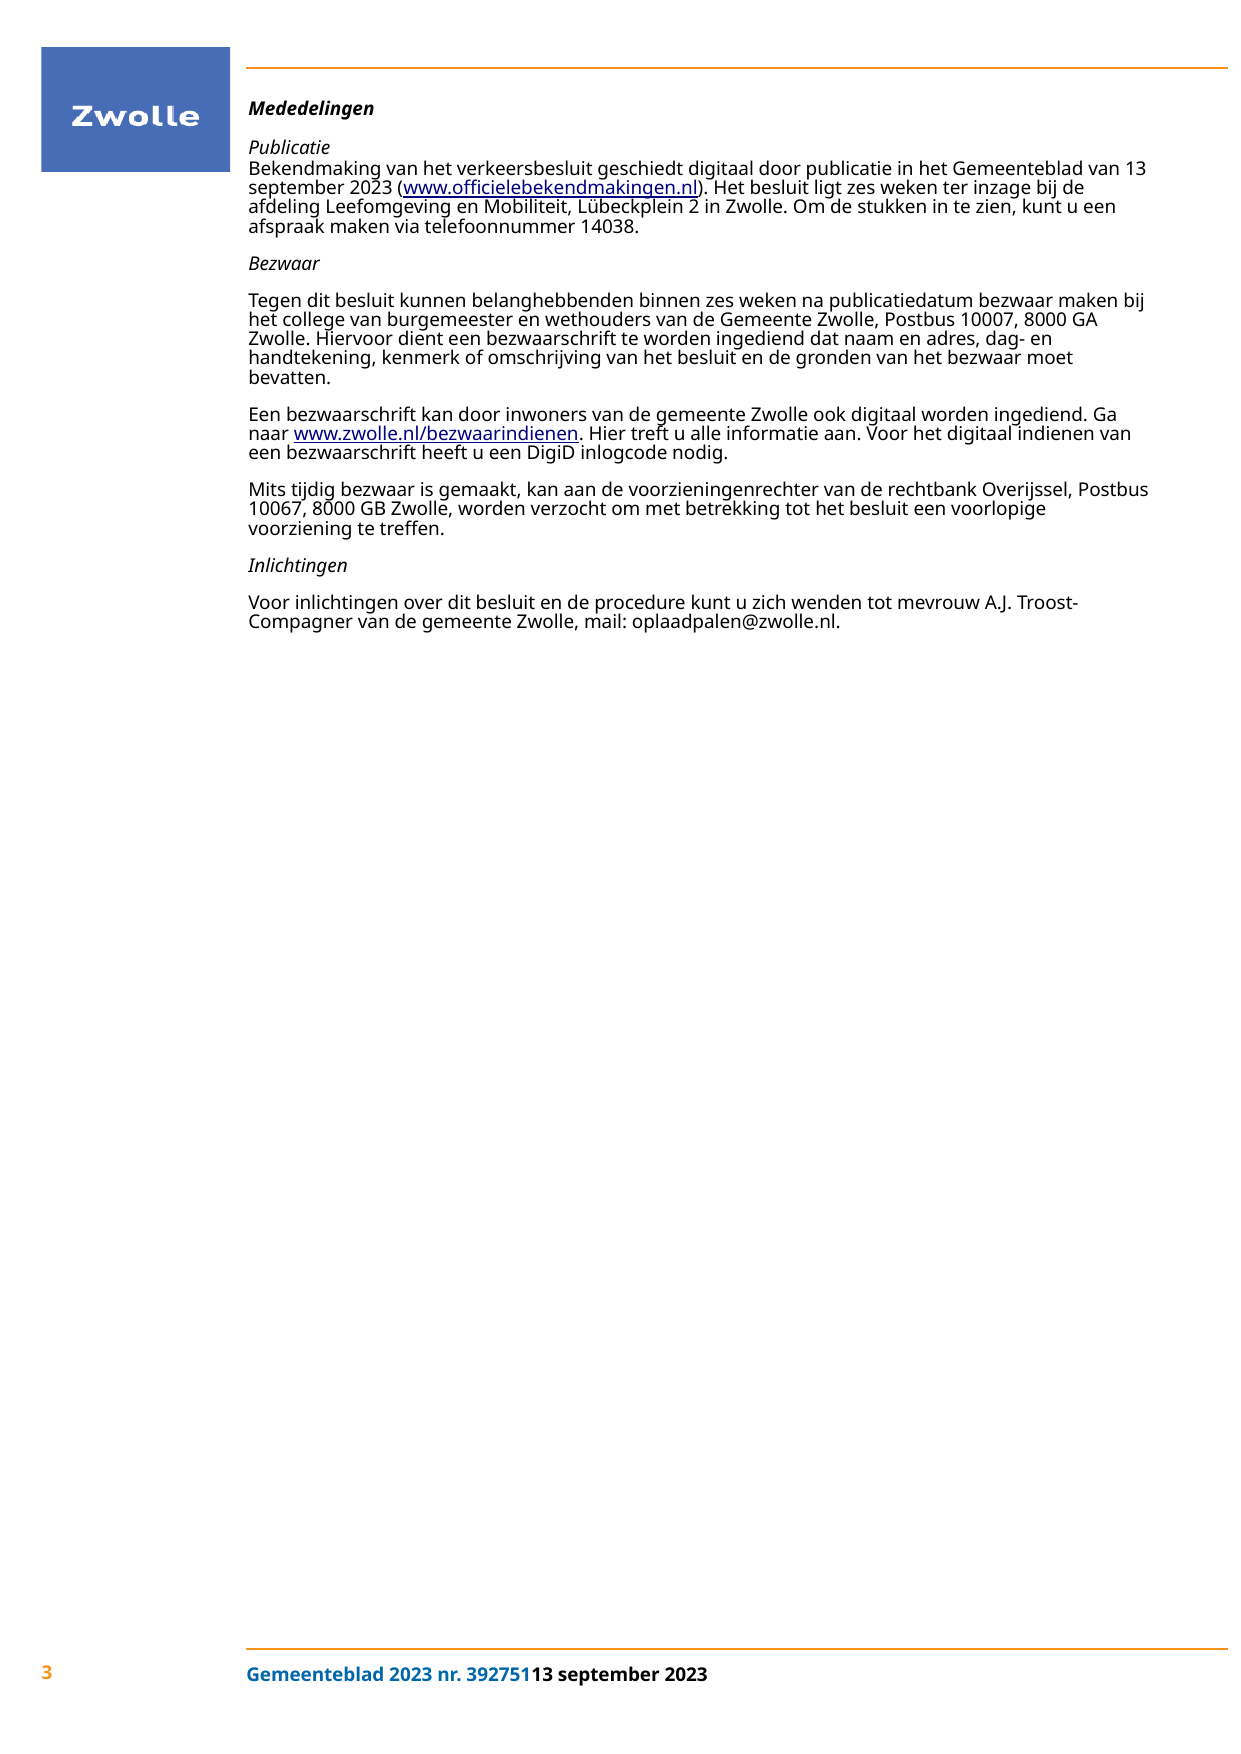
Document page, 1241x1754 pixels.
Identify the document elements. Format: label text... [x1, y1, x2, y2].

text Voor inlichtingen over dit besluit en de procedure kunt u zich wenden tot mevrouw A.J. Troost-Compagner van de gemeente Zwolle, mail: oplaadpalen@zwolle.nl. [248, 594, 1152, 632]
picture [41, 47, 231, 172]
text Publicatie [248, 134, 1152, 160]
text Een bezwaarschrift kan door inwoners van de gemeente Zwolle ook digitaal worden ingediend. Ga naar www.zwolle.nl/bezwaarindienen. Hier treft u alle informatie aan. Voor het digitaal indienen van een bezwaarschrift heeft u een DigiD inlogcode nodig. [248, 406, 1152, 463]
text Bezwaar [248, 254, 1152, 274]
text Inlichtingen [248, 557, 1152, 576]
text Mits tijdig bezwaar is gemaakt, kan aan de voorzieningenrechter van de rechtbank Overijssel, Postbus 10067, 8000 GB Zwolle, worden verzocht om met betrekking tot het besluit een voorlopige voorziening te treffen. [248, 481, 1152, 539]
text Tegen dit besluit kunnen belanghebbenden binnen zes weken na publicatiedatum bezwaar maken bij het college van burgemeester en wethouders van de Gemeente Zwolle, Postbus 10007, 8000 GA Zwolle. Hiervoor dient een bezwaarschrift te worden ingediend dat naam en adres, dag- en handtekening, kenmerk of omschrijving van het besluit en de gronden van het bezwaar moet bevatten. [248, 292, 1152, 388]
text Bekendmaking van het verkeersbesluit geschiedt digitaal door publicatie in het Gemeenteblad van 13 september 2023 (www.officielebekendmakingen.nl). Het besluit ligt zes weken ter inzage bij de afdeling Leefomgeving en Mobiliteit, Lübeckplein 2 in Zwolle. Om de stukken in te zien, kunt u een afspraak maken via telefoonnummer 14038. [248, 160, 1152, 237]
text Mededelingen [248, 95, 1152, 121]
